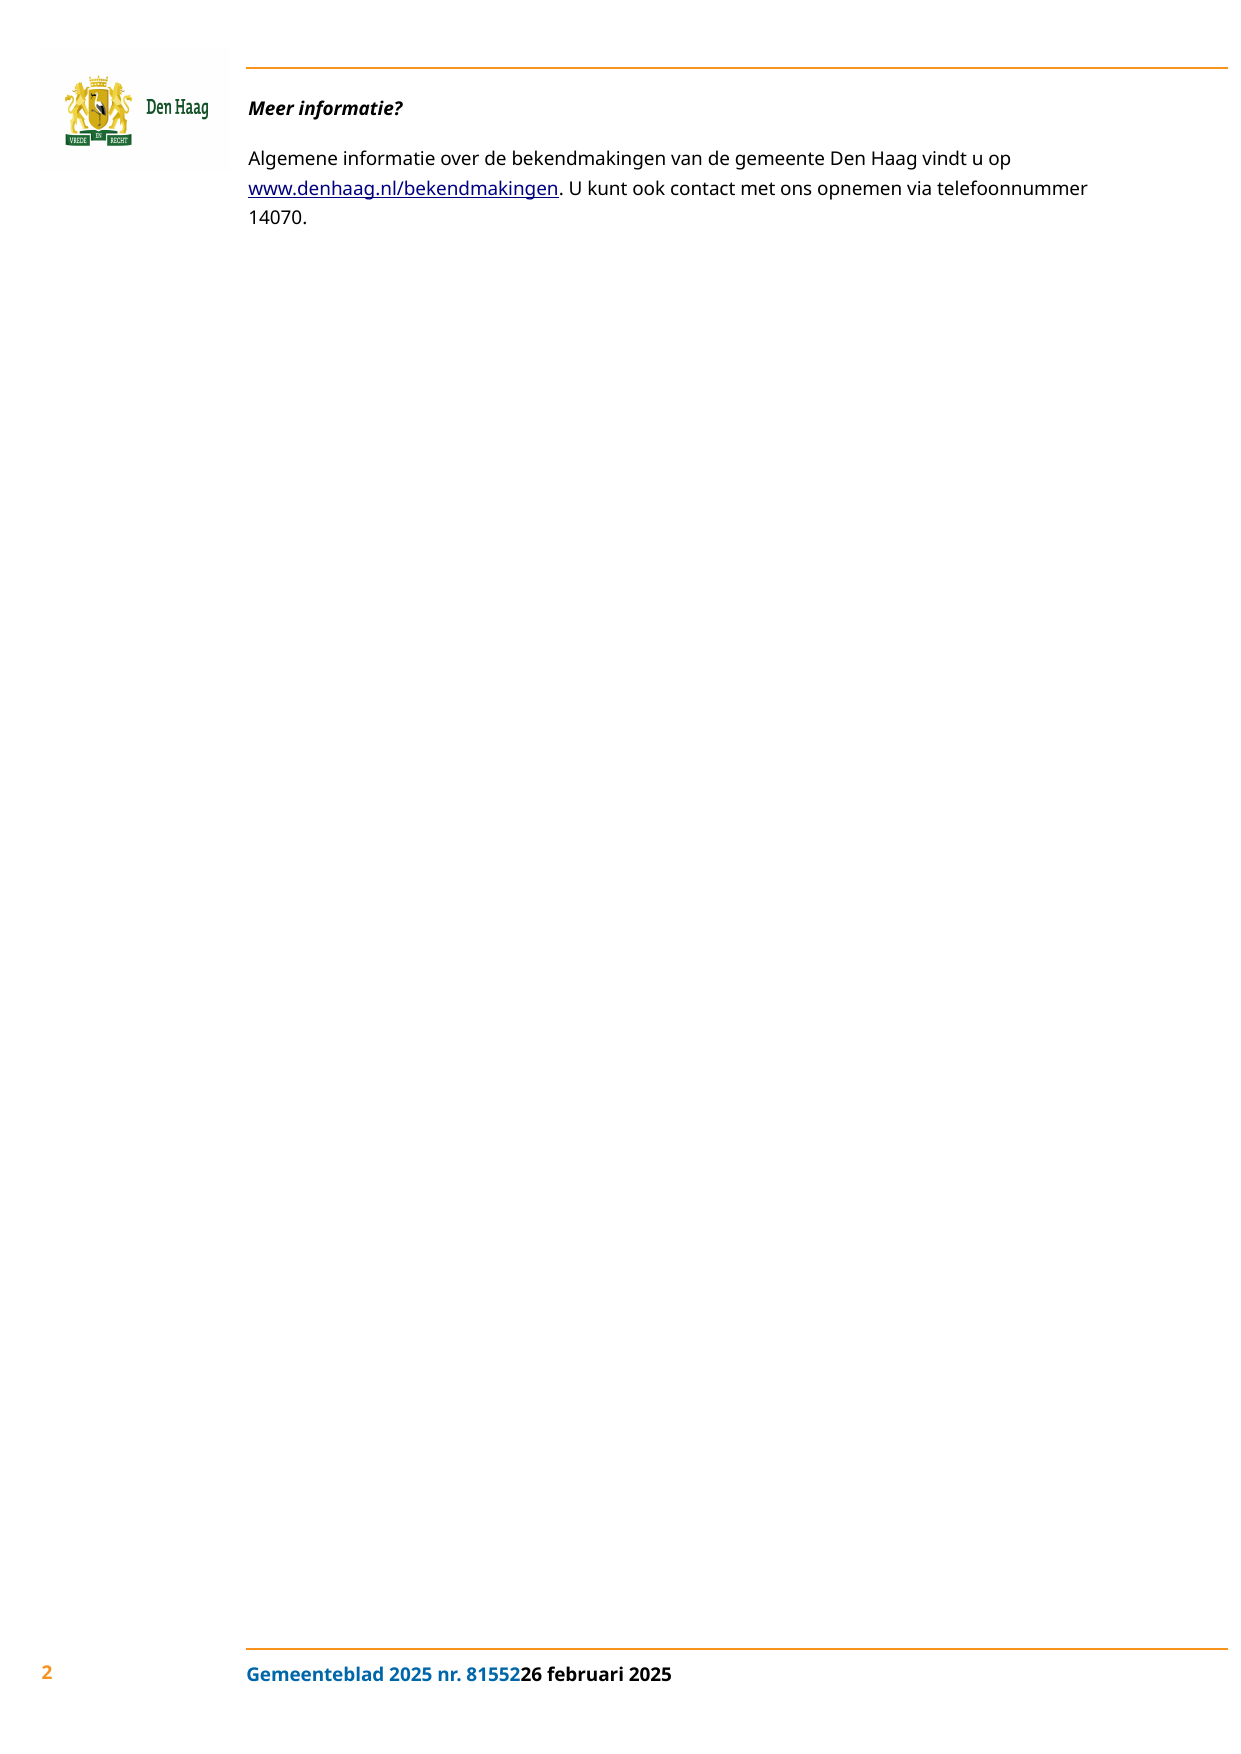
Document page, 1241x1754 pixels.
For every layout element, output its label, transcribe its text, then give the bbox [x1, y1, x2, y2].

text Algemene informatie over de bekendmakingen van de gemeente Den Haag vindt u op www.denhaag.nl/bekendmakingen. U kunt ook contact met ons opnemen via telefoonnummer 14070. [248, 145, 1152, 230]
text Meer informatie? [248, 95, 1152, 121]
picture [41, 47, 231, 172]
